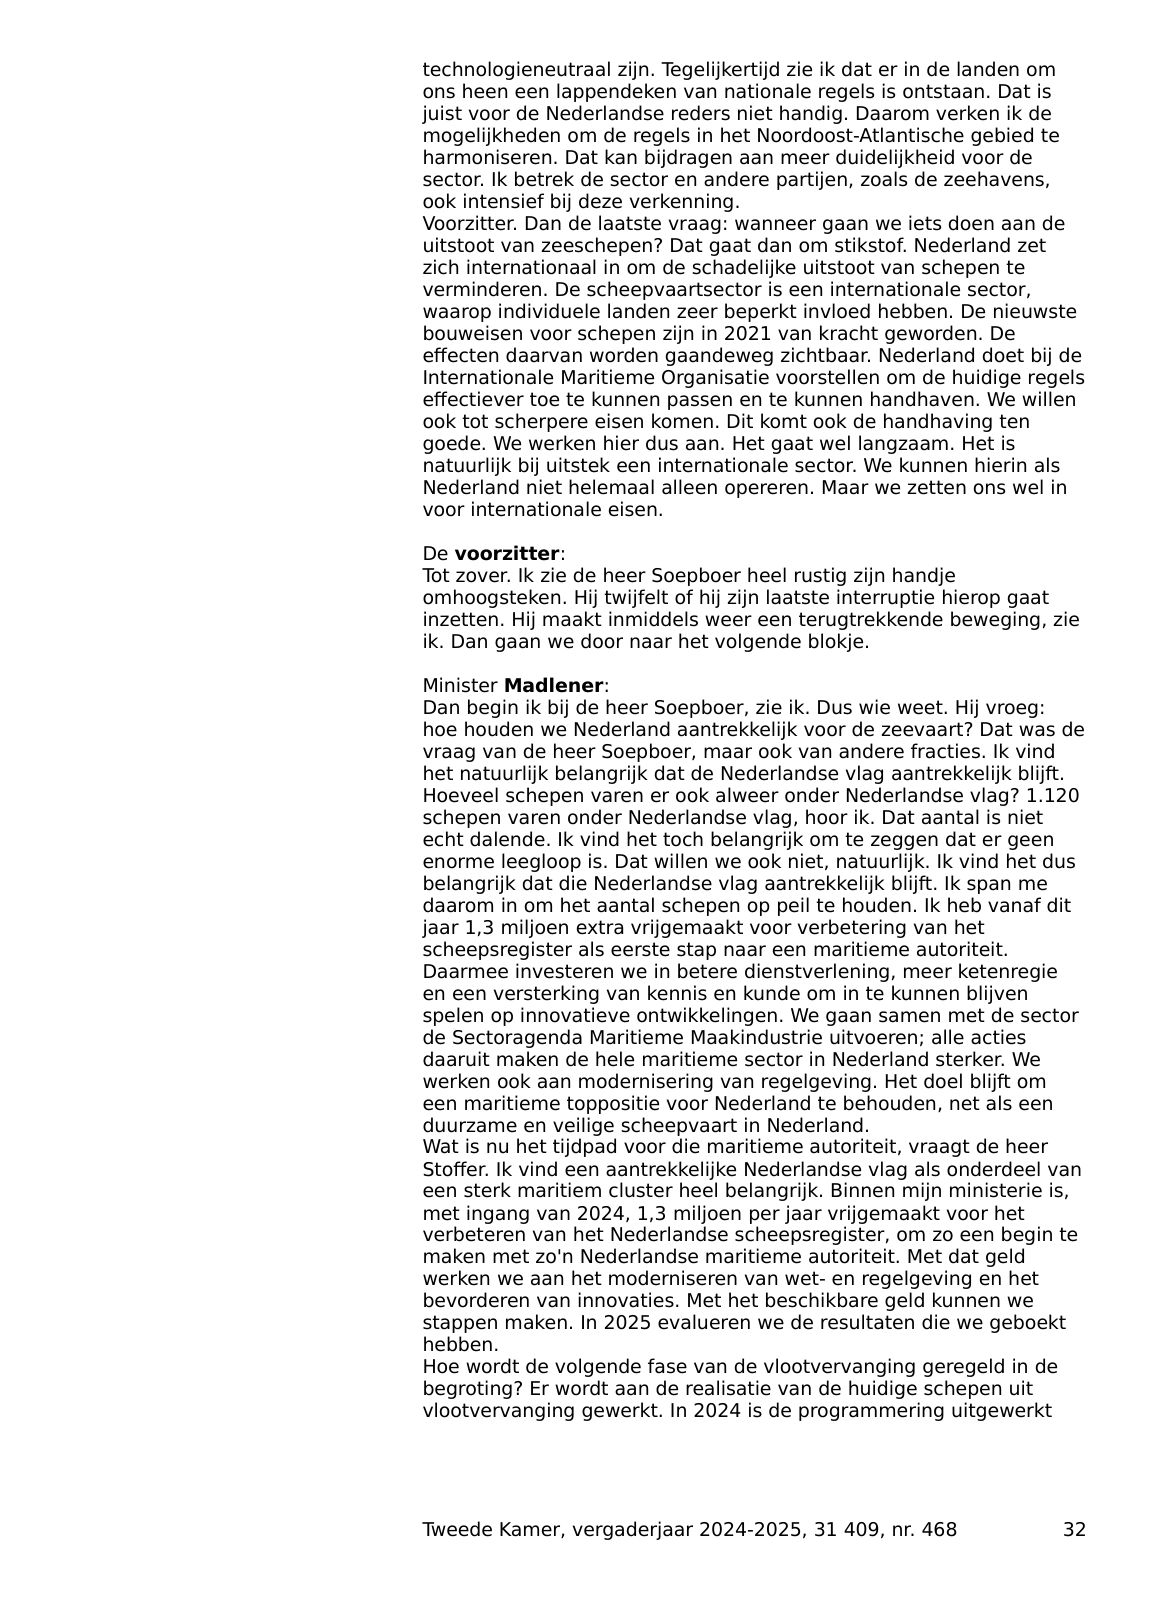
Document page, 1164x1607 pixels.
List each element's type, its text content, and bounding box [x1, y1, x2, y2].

text technologieneutraal zijn. Tegelijkertijd zie ik dat er in de landen om ons heen een lappendeken van nationale regels is ontstaan. Dat is juist voor de Nederlandse reders niet handig. Daarom verken ik de mogelijkheden om de regels in het Noordoost-Atlantische gebied te harmoniseren. Dat kan bijdragen aan meer duidelijkheid voor de sector. Ik betrek de sector en andere partijen, zoals de zeehavens, ook intensief bij deze verkenning. [422, 59, 1087, 213]
text Tot zover. Ik zie de heer Soepboer heel rustig zijn handje omhoogsteken. Hij twijfelt of hij zijn laatste interruptie hierop gaat inzetten. Hij maakt inmiddels weer een terugtrekkende beweging, zie ik. Dan gaan we door naar het volgende blokje. [422, 565, 1087, 653]
text Minister Madlener: [422, 675, 1087, 697]
text Hoe wordt de volgende fase van de vlootvervanging geregeld in de begroting? Er wordt aan de realisatie van de huidige schepen uit vlootvervanging gewerkt. In 2024 is de programmering uitgewerkt [422, 1356, 1087, 1422]
text Voorzitter. Dan de laatste vraag: wanneer gaan we iets doen aan de uitstoot van zeeschepen? Dat gaat dan om stikstof. Nederland zet zich internationaal in om de schadelijke uitstoot van schepen te verminderen. De scheepvaartsector is een internationale sector, waarop individuele landen zeer beperkt invloed hebben. De nieuwste bouweisen voor schepen zijn in 2021 van kracht geworden. De effecten daarvan worden gaandeweg zichtbaar. Nederland doet bij de Internationale Maritieme Organisatie voorstellen om de huidige regels effectiever toe te kunnen passen en te kunnen handhaven. We willen ook tot scherpere eisen komen. Dit komt ook de handhaving ten goede. We werken hier dus aan. Het gaat wel langzaam. Het is natuurlijk bij uitstek een internationale sector. We kunnen hierin als Nederland niet helemaal alleen opereren. Maar we zetten ons wel in voor internationale eisen. [422, 213, 1087, 521]
text Wat is nu het tijdpad voor die maritieme autoriteit, vraagt de heer Stoffer. Ik vind een aantrekkelijke Nederlandse vlag als onderdeel van een sterk maritiem cluster heel belangrijk. Binnen mijn ministerie is, met ingang van 2024, 1,3 miljoen per jaar vrijgemaakt voor het verbeteren van het Nederlandse scheepsregister, om zo een begin te maken met zo'n Nederlandse maritieme autoriteit. Met dat geld werken we aan het moderniseren van wet- en regelgeving en het bevorderen van innovaties. Met het beschikbare geld kunnen we stappen maken. In 2025 evalueren we de resultaten die we geboekt hebben. [422, 1136, 1087, 1356]
text Dan begin ik bij de heer Soepboer, zie ik. Dus wie weet. Hij vroeg: hoe houden we Nederland aantrekkelijk voor de zeevaart? Dat was de vraag van de heer Soepboer, maar ook van andere fracties. Ik vind het natuurlijk belangrijk dat de Nederlandse vlag aantrekkelijk blijft. Hoeveel schepen varen er ook alweer onder Nederlandse vlag? 1.120 schepen varen onder Nederlandse vlag, hoor ik. Dat aantal is niet echt dalende. Ik vind het toch belangrijk om te zeggen dat er geen enorme leegloop is. Dat willen we ook niet, natuurlijk. Ik vind het dus belangrijk dat die Nederlandse vlag aantrekkelijk blijft. Ik span me daarom in om het aantal schepen op peil te houden. Ik heb vanaf dit jaar 1,3 miljoen extra vrijgemaakt voor verbetering van het scheepsregister als eerste stap naar een maritieme autoriteit. Daarmee investeren we in betere dienstverlening, meer ketenregie en een versterking van kennis en kunde om in te kunnen blijven spelen op innovatieve ontwikkelingen. We gaan samen met de sector de Sectoragenda Maritieme Maakindustrie uitvoeren; alle acties daaruit maken de hele maritieme sector in Nederland sterker. We werken ook aan modernisering van regelgeving. Het doel blijft om een maritieme toppositie voor Nederland te behouden, net als een duurzame en veilige scheepvaart in Nederland. [422, 697, 1087, 1136]
text De voorzitter: [422, 543, 1087, 565]
